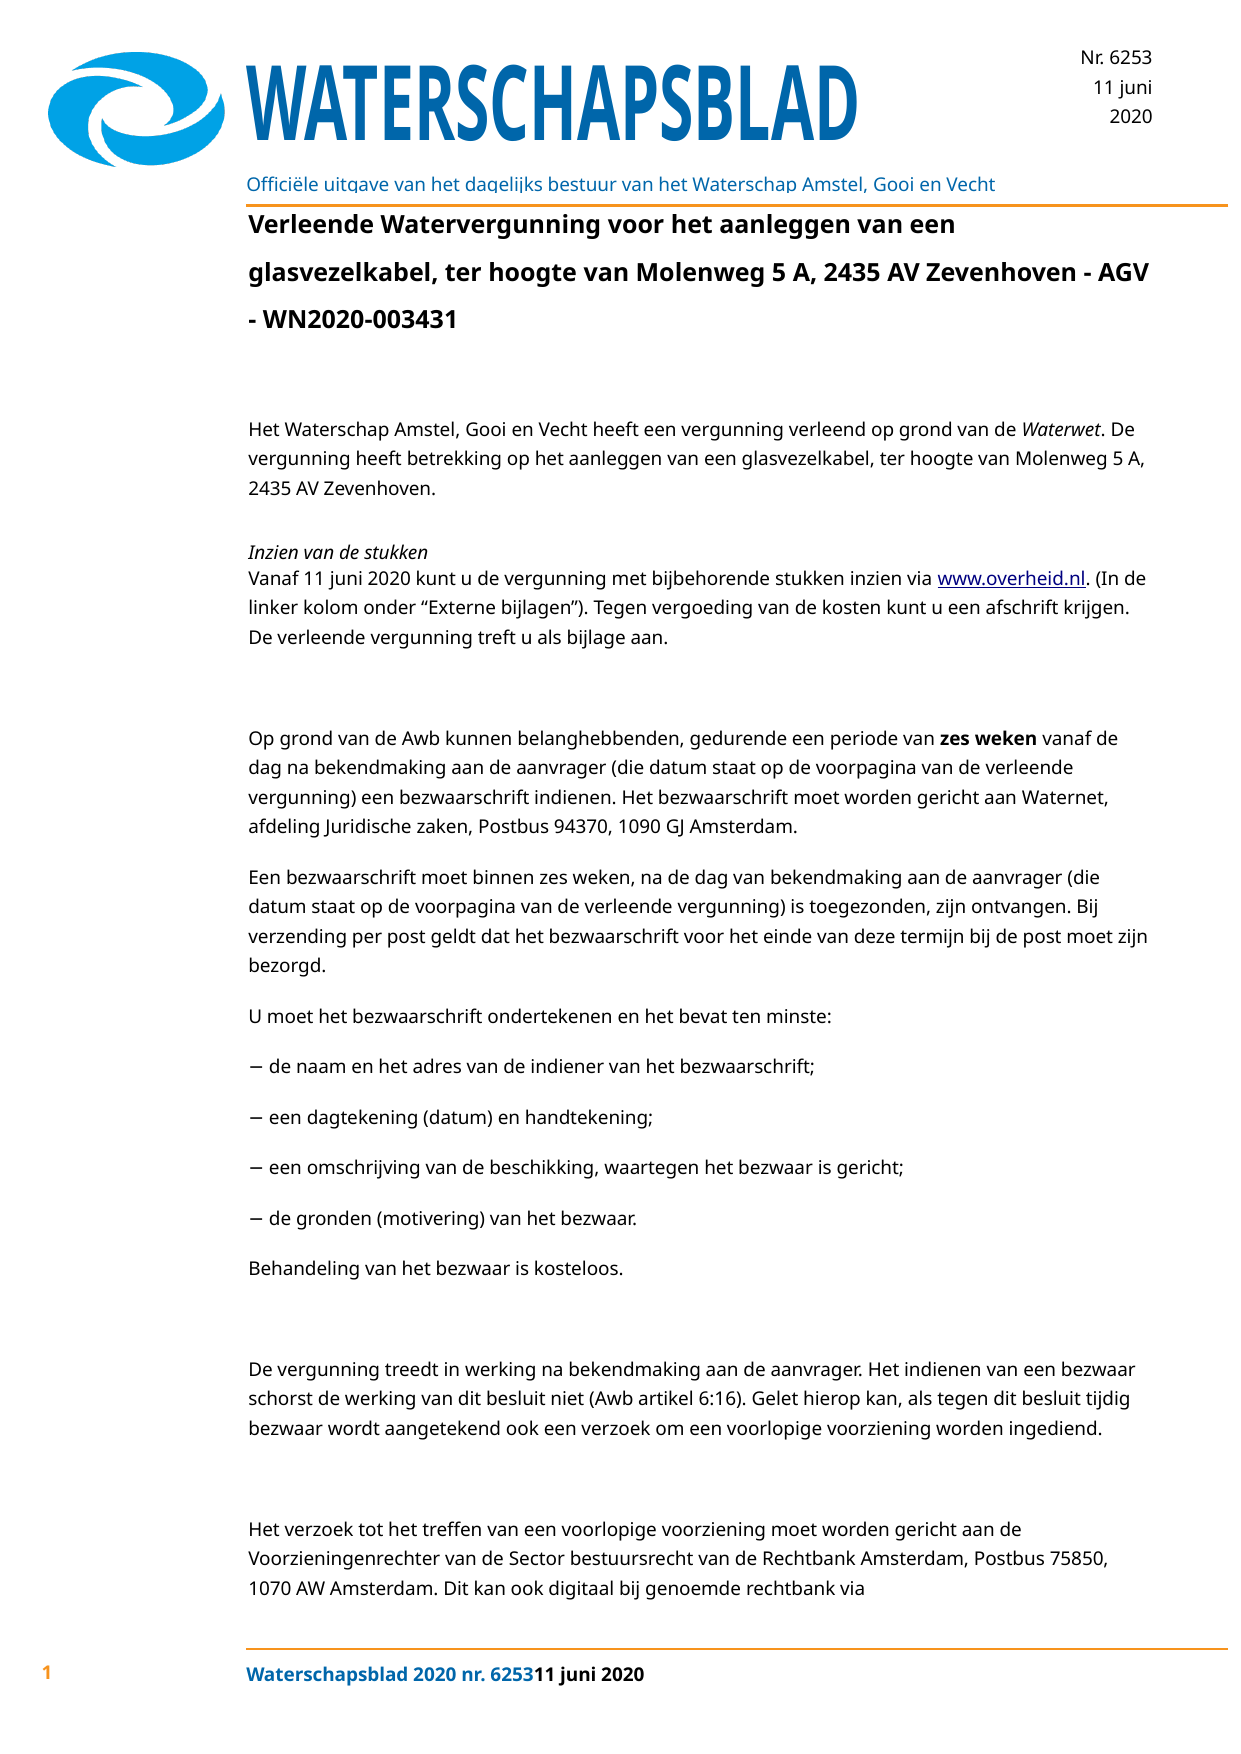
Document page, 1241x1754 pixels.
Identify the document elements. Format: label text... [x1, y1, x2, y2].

text De vergunning treedt in werking na bekendmaking aan de aanvrager. Het indienen van een bezwaar schorst de werking van dit besluit niet (Awb artikel 6:16). Gelet hierop kan, als tegen dit besluit tijdig bezwaar wordt aangetekend ook een verzoek om een voorlopige voorziening worden ingediend. [248, 1356, 1152, 1441]
text − een omschrijving van de beschikking, waartegen het bezwaar is gericht; [248, 1154, 1152, 1180]
text Het Waterschap Amstel, Gooi en Vecht heeft een vergunning verleend op grond van de Waterwet. De vergunning heeft betrekking op het aanleggen van een glasvezelkabel, ter hoogte van Molenweg 5 A, 2435 AV Zevenhoven. [248, 416, 1152, 501]
text − de naam en het adres van de indiener van het bezwaarschrift; [248, 1053, 1152, 1079]
text − een dagtekening (datum) en handtekening; [248, 1104, 1152, 1130]
text − de gronden (motivering) van het bezwaar. [248, 1205, 1152, 1231]
text Verleende Watervergunning voor het aanleggen van een glasvezelkabel, ter hoogte van Molenweg 5 A, 2435 AV Zevenhoven - AGV - WN2020-003431 [248, 207, 1152, 336]
picture [41, 47, 231, 172]
text Inzien van de stukken [248, 539, 1152, 565]
text U moet het bezwaarschrift ondertekenen en het bevat ten minste: [248, 1003, 1152, 1029]
text Op grond van de Awb kunnen belanghebbenden, gedurende een periode van zes weken vanaf de dag na bekendmaking aan de aanvrager (die datum staat op de voorpagina van de verleende vergunning) een bezwaarschrift indienen. Het bezwaarschrift moet worden gericht aan Waternet, afdeling Juridische zaken, Postbus 94370, 1090 GJ Amsterdam. [248, 725, 1152, 839]
text Een bezwaarschrift moet binnen zes weken, na de dag van bekendmaking aan de aanvrager (die datum staat op de voorpagina van de verleende vergunning) is toegezonden, zijn ontvangen. Bij verzending per post geldt dat het bezwaarschrift voor het einde van deze termijn bij de post moet zijn bezorgd. [248, 864, 1152, 978]
text Behandeling van het bezwaar is kosteloos. [248, 1255, 1152, 1281]
text Het verzoek tot het treffen van een voorlopige voorziening moet worden gericht aan de Voorzieningenrechter van de Sector bestuursrecht van de Rechtbank Amsterdam, Postbus 75850, 1070 AW Amsterdam. Dit kan ook digitaal bij genoemde rechtbank via [248, 1516, 1152, 1601]
text Vanaf 11 juni 2020 kunt u de vergunning met bijbehorende stukken inzien via www.overheid.nl. (In de linker kolom onder “Externe bijlagen”). Tegen vergoeding van de kosten kunt u een afschrift krijgen. De verleende vergunning treft u als bijlage aan. [248, 565, 1152, 650]
